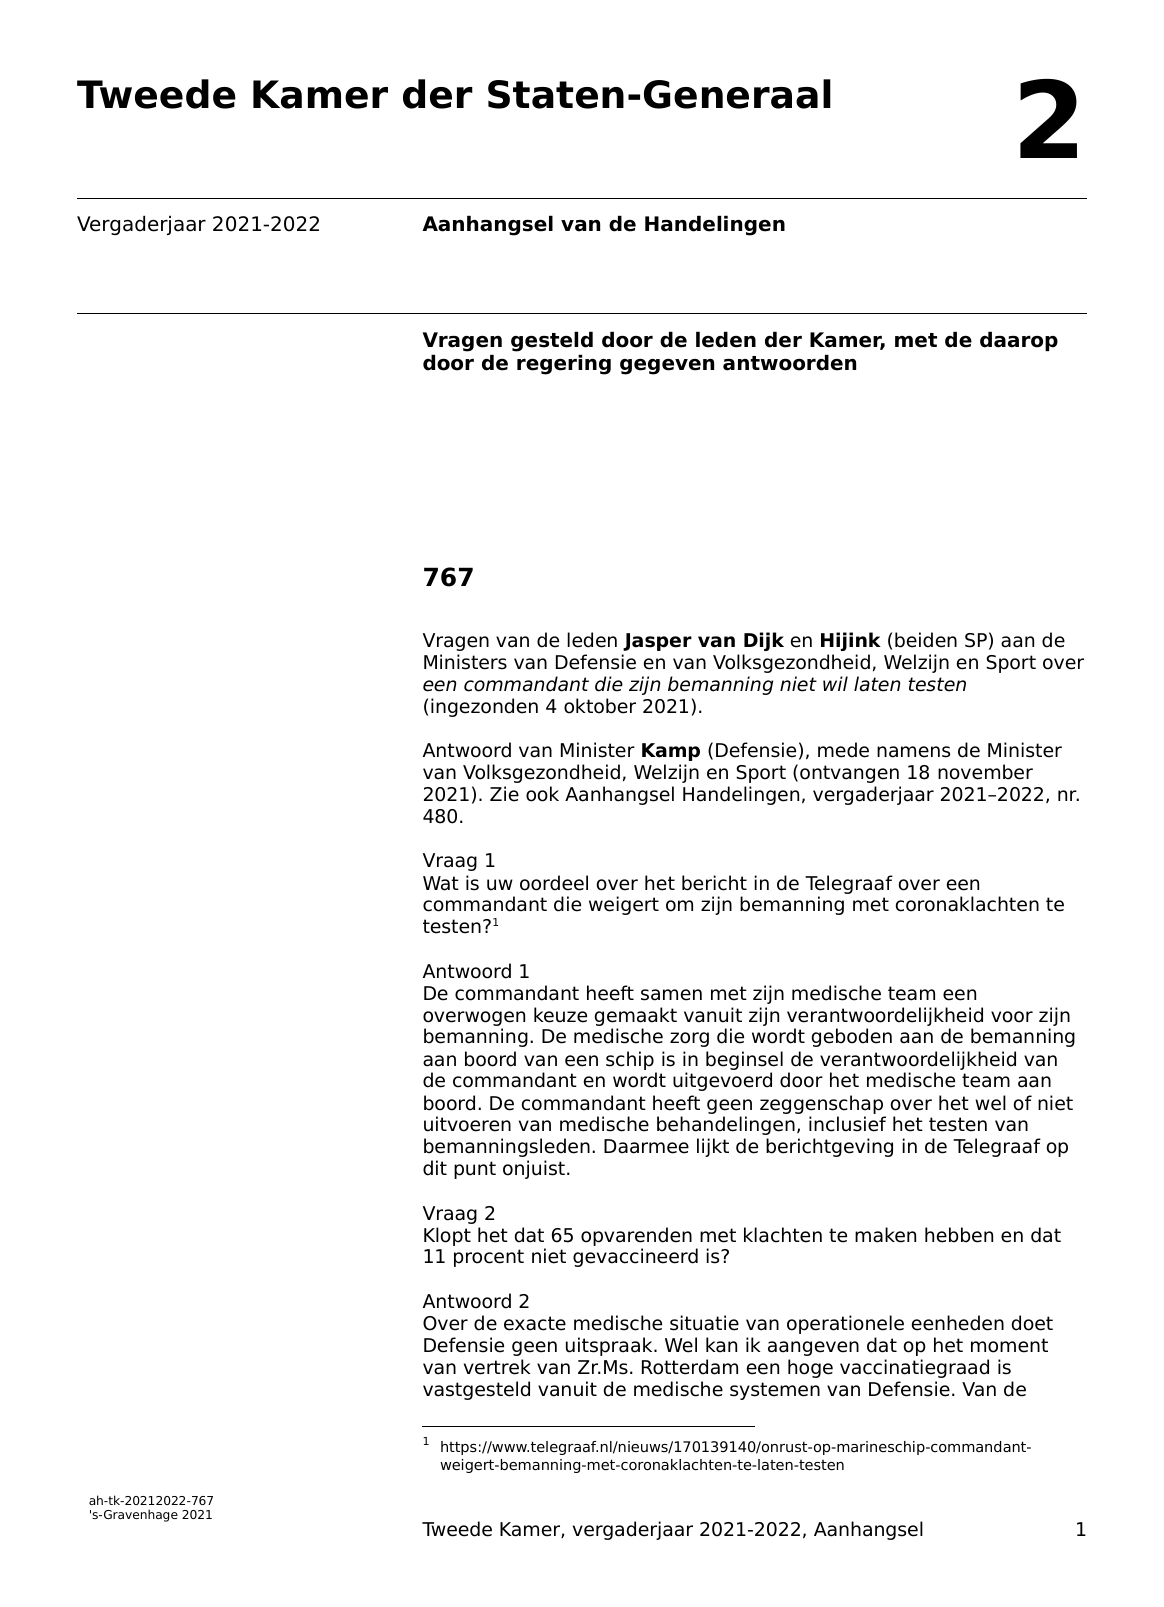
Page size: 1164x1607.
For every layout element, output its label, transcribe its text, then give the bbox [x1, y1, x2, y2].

text Vragen van de leden Jasper van Dijk en Hijink (beiden SP) aan de Ministers van Defensie en van Volksgezondheid, Welzijn en Sport over een commandant die zijn bemanning niet wil laten testen (ingezonden 4 oktober 2021). [422, 630, 1087, 718]
text 767 [422, 563, 1087, 592]
text Wat is uw oordeel over het bericht in de Telegraaf over een commandant die weigert om zijn bemanning met coronaklachten te testen? [422, 872, 1087, 938]
text De commandant heeft samen met zijn medische team een overwogen keuze gemaakt vanuit zijn verantwoordelijkheid voor zijn bemanning. De medische zorg die wordt geboden aan de bemanning aan boord van een schip is in beginsel de verantwoordelijkheid van de commandant en wordt uitgevoerd door het medische team aan boord. De commandant heeft geen zeggenschap over het wel of niet uitvoeren van medische behandelingen, inclusief het testen van bemanningsleden. Daarmee lijkt de berichtgeving in de Telegraaf op dit punt onjuist. [422, 982, 1087, 1180]
text Klopt het dat 65 opvarenden met klachten te maken hebben en dat 11 procent niet gevaccineerd is? [422, 1224, 1087, 1268]
text Antwoord 1 [422, 961, 1087, 982]
table_cell [77, 314, 422, 375]
table_header 2 [886, 59, 1087, 198]
table_cell Vragen gesteld door de leden der Kamer, met de daarop door de regering gegeven antwoorden [422, 314, 1087, 375]
text Vraag 1 [422, 850, 1087, 872]
table_cell Vergaderjaar 2021-2022 [77, 199, 422, 313]
text Antwoord van Minister Kamp (Defensie), mede namens de Minister van Volksgezondheid, Welzijn en Sport (ontvangen 18 november 2021). Zie ook Aanhangsel Handelingen, vergaderjaar 2021–2022, nr. 480. [422, 740, 1087, 828]
table_cell Aanhangsel van de Handelingen [422, 199, 1087, 313]
text Vraag 2 [422, 1202, 1087, 1224]
text Antwoord 2 [422, 1291, 1087, 1313]
text https://www.telegraaf.nl/nieuws/170139140/onrust-op-marineschip-commandant-weigert-bemanning-met-coronaklachten-te-laten-testen [422, 1435, 1087, 1474]
text Over de exacte medische situatie van operationele eenheden doet Defensie geen uitspraak. Wel kan ik aangeven dat op het moment van vertrek van Zr.Ms. Rotterdam een hoge vaccinatiegraad is vastgesteld vanuit de medische systemen van Defensie. Van de [422, 1313, 1087, 1401]
table_header Tweede Kamer der Staten-Generaal [77, 59, 886, 198]
text 's-Gravenhage 2021 [88, 1508, 323, 1522]
text ah-tk-20212022-767 [88, 1494, 323, 1508]
